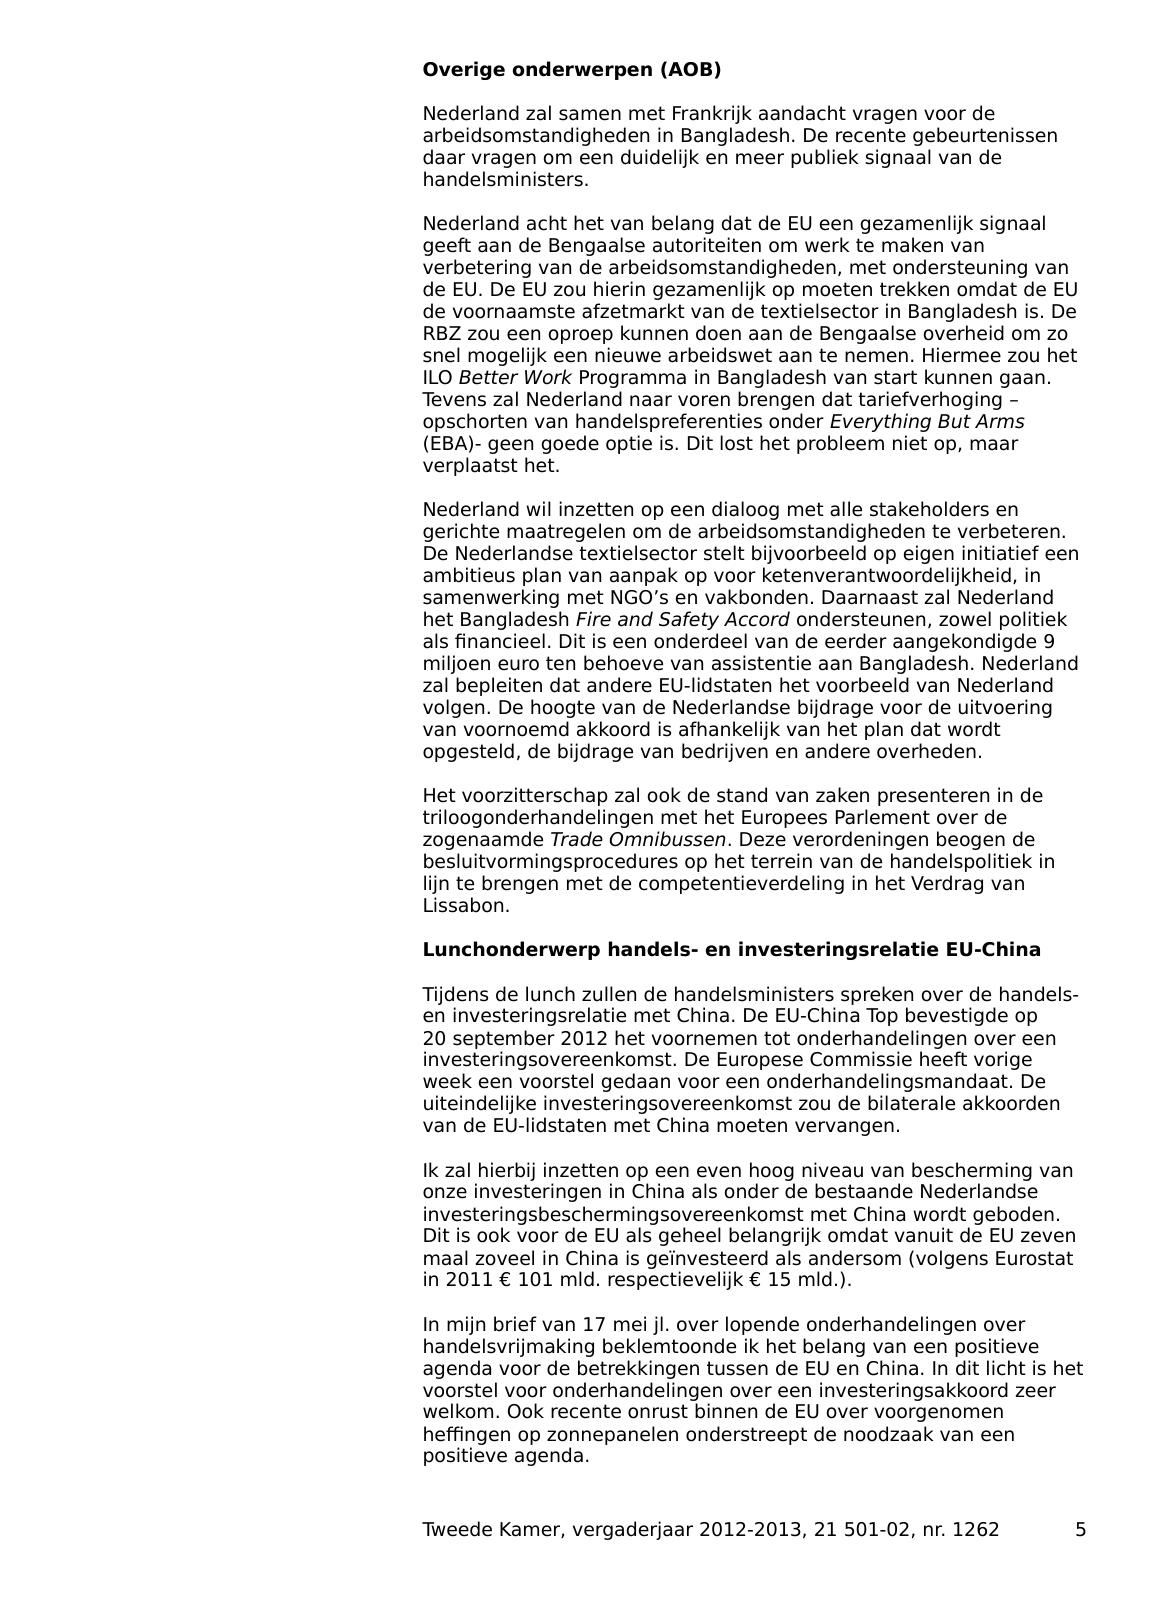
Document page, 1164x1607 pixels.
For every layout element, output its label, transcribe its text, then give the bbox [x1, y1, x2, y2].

text Nederland zal samen met Frankrijk aandacht vragen voor de arbeidsomstandigheden in Bangladesh. De recente gebeurtenissen daar vragen om een duidelijk en meer publiek signaal van de handelsministers. [422, 103, 1087, 191]
subtitle Lunchonderwerp handels- en investeringsrelatie EU-China [422, 939, 1087, 961]
text In mijn brief van 17 mei jl. over lopende onderhandelingen over handelsvrijmaking beklemtoonde ik het belang van een positieve agenda voor de betrekkingen tussen de EU en China. In dit licht is het voorstel voor onderhandelingen over een investeringsakkoord zeer welkom. Ook recente onrust binnen de EU over voorgenomen heffingen op zonnepanelen onderstreept de noodzaak van een positieve agenda. [422, 1313, 1087, 1467]
text Nederland acht het van belang dat de EU een gezamenlijk signaal geeft aan de Bengaalse autoriteiten om werk te maken van verbetering van de arbeidsomstandigheden, met ondersteuning van de EU. De EU zou hierin gezamenlijk op moeten trekken omdat de EU de voornaamste afzetmarkt van de textielsector in Bangladesh is. De RBZ zou een oproep kunnen doen aan de Bengaalse overheid om zo snel mogelijk een nieuwe arbeidswet aan te nemen. Hiermee zou het ILO Better Work Programma in Bangladesh van start kunnen gaan. Tevens zal Nederland naar voren brengen dat tariefverhoging – opschorten van handelspreferenties onder Everything But Arms (EBA)- geen goede optie is. Dit lost het probleem niet op, maar verplaatst het. [422, 213, 1087, 477]
text Nederland wil inzetten op een dialoog met alle stakeholders en gerichte maatregelen om de arbeidsomstandigheden te verbeteren. De Nederlandse textielsector stelt bijvoorbeeld op eigen initiatief een ambitieus plan van aanpak op voor ketenverantwoordelijkheid, in samenwerking met NGO’s en vakbonden. Daarnaast zal Nederland het Bangladesh Fire and Safety Accord ondersteunen, zowel politiek als financieel. Dit is een onderdeel van de eerder aangekondigde 9 miljoen euro ten behoeve van assistentie aan Bangladesh. Nederland zal bepleiten dat andere EU-lidstaten het voorbeeld van Nederland volgen. De hoogte van de Nederlandse bijdrage voor de uitvoering van voornoemd akkoord is afhankelijk van het plan dat wordt opgesteld, de bijdrage van bedrijven en andere overheden. [422, 499, 1087, 763]
text Ik zal hierbij inzetten op een even hoog niveau van bescherming van onze investeringen in China als onder de bestaande Nederlandse investeringsbeschermingsovereenkomst met China wordt geboden. Dit is ook voor de EU als geheel belangrijk omdat vanuit de EU zeven maal zoveel in China is geïnvesteerd als andersom (volgens Eurostat in 2011 € 101 mld. respectievelijk € 15 mld.). [422, 1159, 1087, 1291]
text Het voorzitterschap zal ook de stand van zaken presenteren in de triloogonderhandelingen met het Europees Parlement over de zogenaamde Trade Omnibussen. Deze verordeningen beogen de besluitvormingsprocedures op het terrein van de handelspolitiek in lijn te brengen met de competentieverdeling in het Verdrag van Lissabon. [422, 785, 1087, 917]
subtitle Overige onderwerpen (AOB) [422, 59, 1087, 81]
text Tijdens de lunch zullen de handelsministers spreken over de handels- en investeringsrelatie met China. De EU-China Top bevestigde op 20 september 2012 het voornemen tot onderhandelingen over een investeringsovereenkomst. De Europese Commissie heeft vorige week een voorstel gedaan voor een onderhandelingsmandaat. De uiteindelijke investeringsovereenkomst zou de bilaterale akkoorden van de EU-lidstaten met China moeten vervangen. [422, 983, 1087, 1137]
